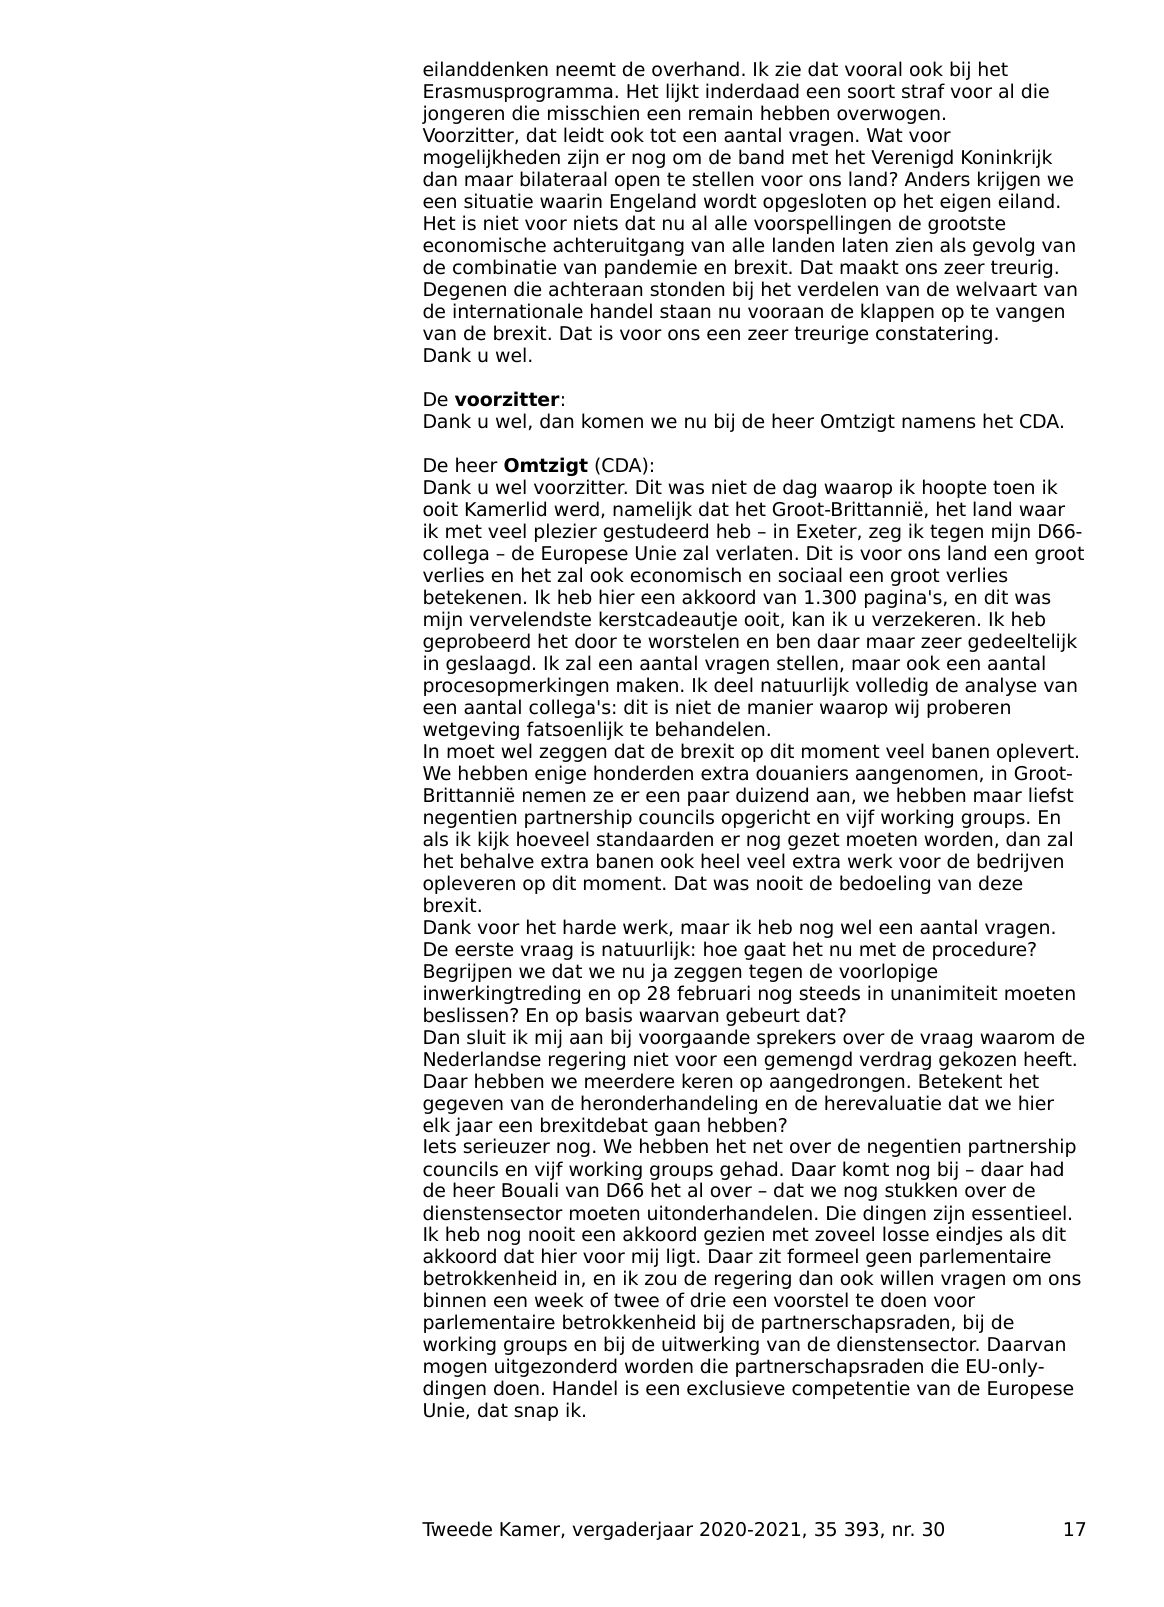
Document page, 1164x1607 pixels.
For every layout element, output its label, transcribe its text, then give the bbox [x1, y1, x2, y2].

text Dank u wel, dan komen we nu bij de heer Omtzigt namens het CDA. [422, 411, 1087, 433]
text eilanddenken neemt de overhand. Ik zie dat vooral ook bij het Erasmusprogramma. Het lijkt inderdaad een soort straf voor al die jongeren die misschien een remain hebben overwogen. [422, 59, 1087, 125]
text Dan sluit ik mij aan bij voorgaande sprekers over de vraag waarom de Nederlandse regering niet voor een gemengd verdrag gekozen heeft. Daar hebben we meerdere keren op aangedrongen. Betekent het gegeven van de heronderhandeling en de herevaluatie dat we hier elk jaar een brexitdebat gaan hebben? [422, 1027, 1087, 1136]
text In moet wel zeggen dat de brexit op dit moment veel banen oplevert. We hebben enige honderden extra douaniers aangenomen, in Groot-Brittannië nemen ze er een paar duizend aan, we hebben maar liefst negentien partnership councils opgericht en vijf working groups. En als ik kijk hoeveel standaarden er nog gezet moeten worden, dan zal het behalve extra banen ook heel veel extra werk voor de bedrijven opleveren op dit moment. Dat was nooit de bedoeling van deze brexit. [422, 741, 1087, 917]
text Dank u wel. [422, 345, 1087, 367]
text Dank u wel voorzitter. Dit was niet de dag waarop ik hoopte toen ik ooit Kamerlid werd, namelijk dat het Groot-Brittannië, het land waar ik met veel plezier gestudeerd heb – in Exeter, zeg ik tegen mijn D66-collega – de Europese Unie zal verlaten. Dit is voor ons land een groot verlies en het zal ook economisch en sociaal een groot verlies betekenen. Ik heb hier een akkoord van 1.300 pagina's, en dit was mijn vervelendste kerstcadeautje ooit, kan ik u verzekeren. Ik heb geprobeerd het door te worstelen en ben daar maar zeer gedeeltelijk in geslaagd. Ik zal een aantal vragen stellen, maar ook een aantal procesopmerkingen maken. Ik deel natuurlijk volledig de analyse van een aantal collega's: dit is niet de manier waarop wij proberen wetgeving fatsoenlijk te behandelen. [422, 477, 1087, 741]
text De heer Omtzigt (CDA): [422, 455, 1087, 477]
text Voorzitter, dat leidt ook tot een aantal vragen. Wat voor mogelijkheden zijn er nog om de band met het Verenigd Koninkrijk dan maar bilateraal open te stellen voor ons land? Anders krijgen we een situatie waarin Engeland wordt opgesloten op het eigen eiland. Het is niet voor niets dat nu al alle voorspellingen de grootste economische achteruitgang van alle landen laten zien als gevolg van de combinatie van pandemie en brexit. Dat maakt ons zeer treurig. Degenen die achteraan stonden bij het verdelen van de welvaart van de internationale handel staan nu vooraan de klappen op te vangen van de brexit. Dat is voor ons een zeer treurige constatering. [422, 125, 1087, 345]
text Iets serieuzer nog. We hebben het net over de negentien partnership councils en vijf working groups gehad. Daar komt nog bij – daar had de heer Bouali van D66 het al over – dat we nog stukken over de dienstensector moeten uitonderhandelen. Die dingen zijn essentieel. Ik heb nog nooit een akkoord gezien met zoveel losse eindjes als dit akkoord dat hier voor mij ligt. Daar zit formeel geen parlementaire betrokkenheid in, en ik zou de regering dan ook willen vragen om ons binnen een week of twee of drie een voorstel te doen voor parlementaire betrokkenheid bij de partnerschapsraden, bij de working groups en bij de uitwerking van de dienstensector. Daarvan mogen uitgezonderd worden die partnerschapsraden die EU-only-dingen doen. Handel is een exclusieve competentie van de Europese Unie, dat snap ik. [422, 1136, 1087, 1422]
text De voorzitter: [422, 389, 1087, 411]
text Dank voor het harde werk, maar ik heb nog wel een aantal vragen. De eerste vraag is natuurlijk: hoe gaat het nu met de procedure? Begrijpen we dat we nu ja zeggen tegen de voorlopige inwerkingtreding en op 28 februari nog steeds in unanimiteit moeten beslissen? En op basis waarvan gebeurt dat? [422, 917, 1087, 1027]
